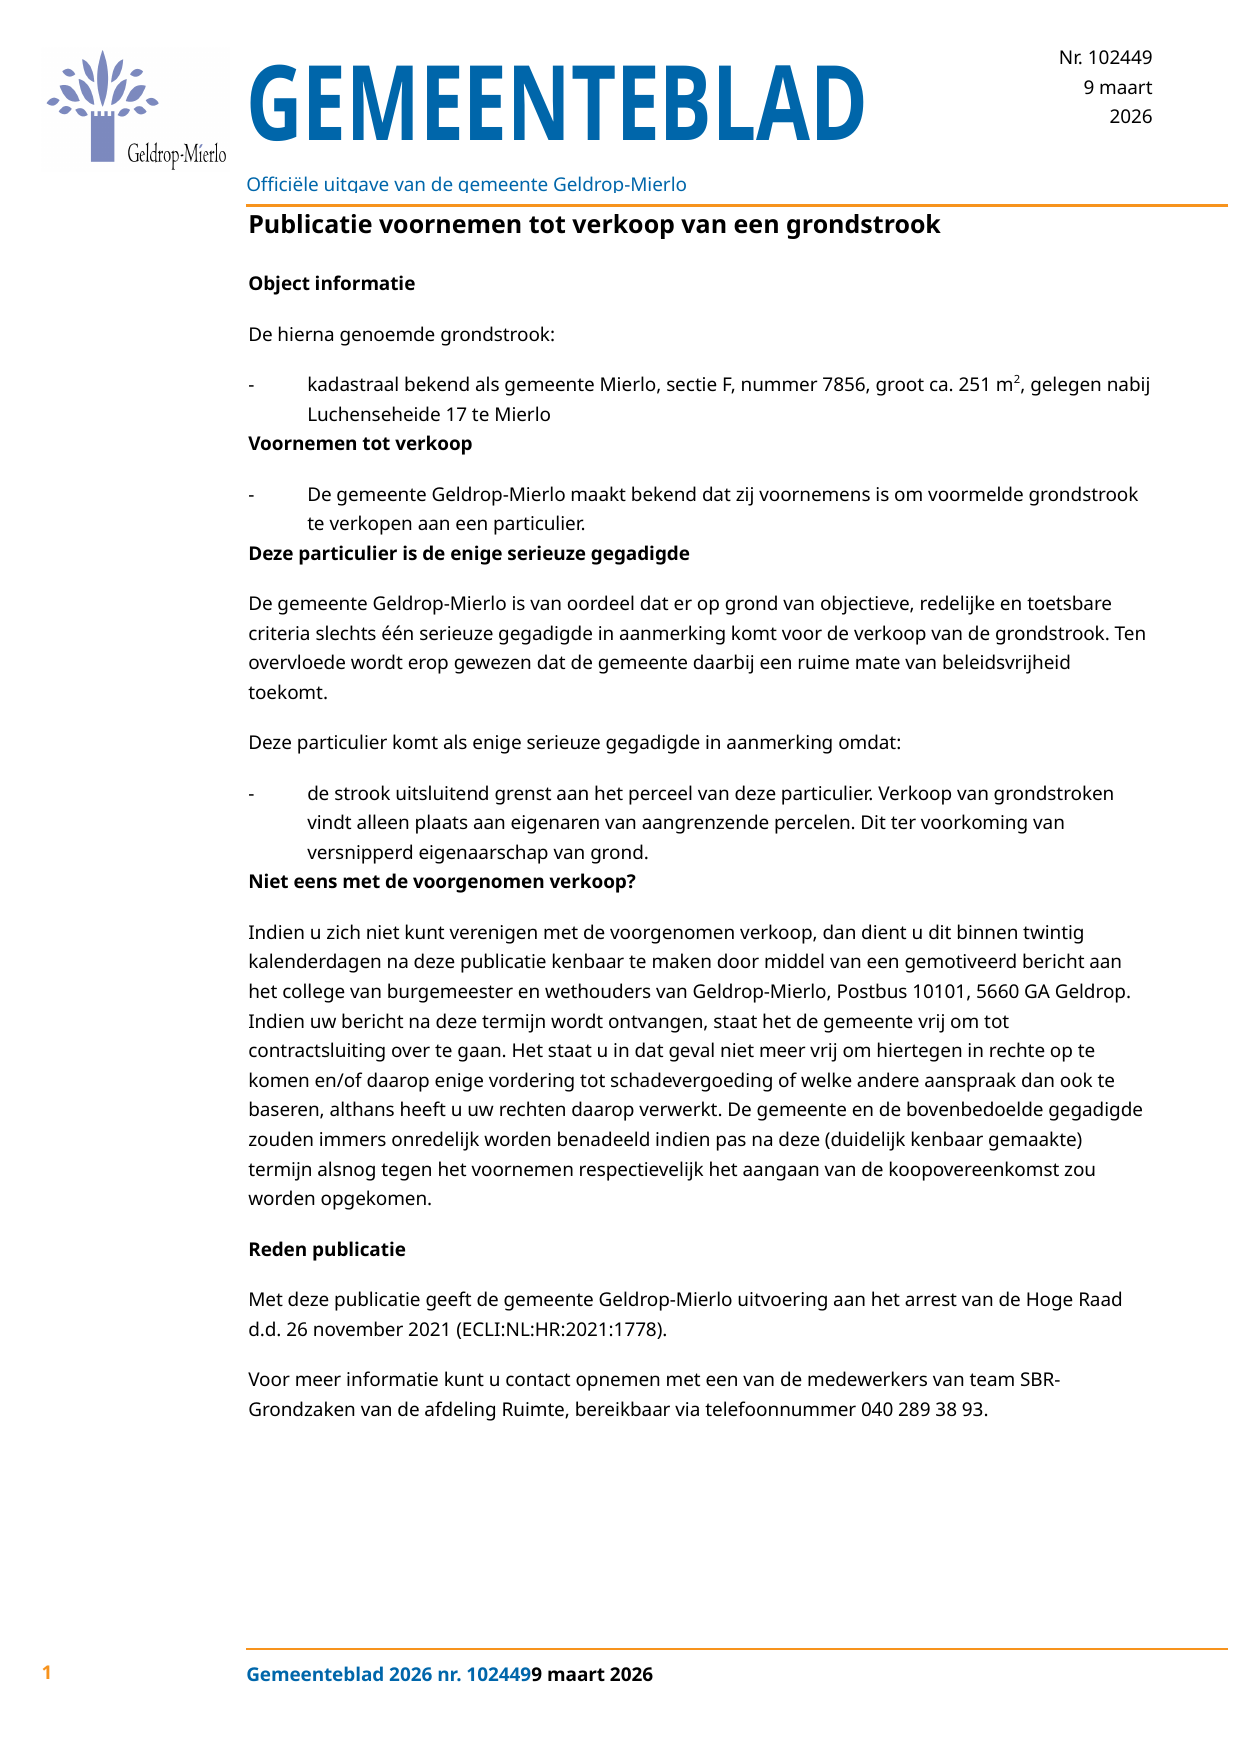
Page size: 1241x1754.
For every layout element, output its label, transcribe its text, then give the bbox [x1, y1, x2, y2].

list kadastraal bekend als gemeente Mierlo, sectie F, nummer 7856, groot ca. 251 m2, gelegen nabij Luchenseheide 17 te Mierlo [248, 371, 1152, 426]
text Met deze publicatie geeft de gemeente Geldrop-Mierlo uitvoering aan het arrest van de Hoge Raad d.d. 26 november 2021 (ECLI:NL:HR:2021:1778). [248, 1286, 1152, 1341]
text Deze particulier is de enige serieuze gegadigde [248, 540, 1152, 566]
list De gemeente Geldrop-Mierlo maakt bekend dat zij voornemens is om voormelde grondstrook te verkopen aan een particulier. [248, 481, 1152, 536]
text De hierna genoemde grondstrook: [248, 321, 1152, 346]
text Niet eens met de voorgenomen verkoop? [248, 869, 1152, 894]
text Voornemen tot verkoop [248, 430, 1152, 456]
text Reden publicatie [248, 1236, 1152, 1261]
text Publicatie voornemen tot verkoop van een grondstrook [248, 207, 1152, 241]
list de strook uitsluitend grenst aan het perceel van deze particulier. Verkoop van grondstroken vindt alleen plaats aan eigenaren van aangrenzende percelen. Dit ter voorkoming van versnipperd eigenaarschap van grond. [248, 780, 1152, 865]
text Voor meer informatie kunt u contact opnemen met een van de medewerkers van team SBR-Grondzaken van de afdeling Ruimte, bereikbaar via telefoonnummer 040 289 38 93. [248, 1366, 1152, 1421]
text Indien u zich niet kunt verenigen met de voorgenomen verkoop, dan dient u dit binnen twintig kalenderdagen na deze publicatie kenbaar te maken door middel van een gemotiveerd bericht aan het college van burgemeester en wethouders van Geldrop-Mierlo, Postbus 10101, 5660 GA Geldrop. Indien uw bericht na deze termijn wordt ontvangen, staat het de gemeente vrij om tot contractsluiting over te gaan. Het staat u in dat geval niet meer vrij om hiertegen in rechte op te komen en/of daarop enige vordering tot schadevergoeding of welke andere aanspraak dan ook te baseren, althans heeft u uw rechten daarop verwerkt. De gemeente en de bovenbedoelde gegadigde zouden immers onredelijk worden benadeeld indien pas na deze (duidelijk kenbaar gemaakte) termijn alsnog tegen het voornemen respectievelijk het aangaan van de koopovereenkomst zou worden opgekomen. [248, 919, 1152, 1211]
text Object informatie [248, 270, 1152, 296]
text Deze particulier komt als enige serieuze gegadigde in aanmerking omdat: [248, 729, 1152, 755]
picture [41, 47, 231, 172]
text De gemeente Geldrop-Mierlo is van oordeel dat er op grond van objectieve, redelijke en toetsbare criteria slechts één serieuze gegadigde in aanmerking komt voor de verkoop van de grondstrook. Ten overvloede wordt erop gewezen dat de gemeente daarbij een ruime mate van beleidsvrijheid toekomt. [248, 590, 1152, 705]
